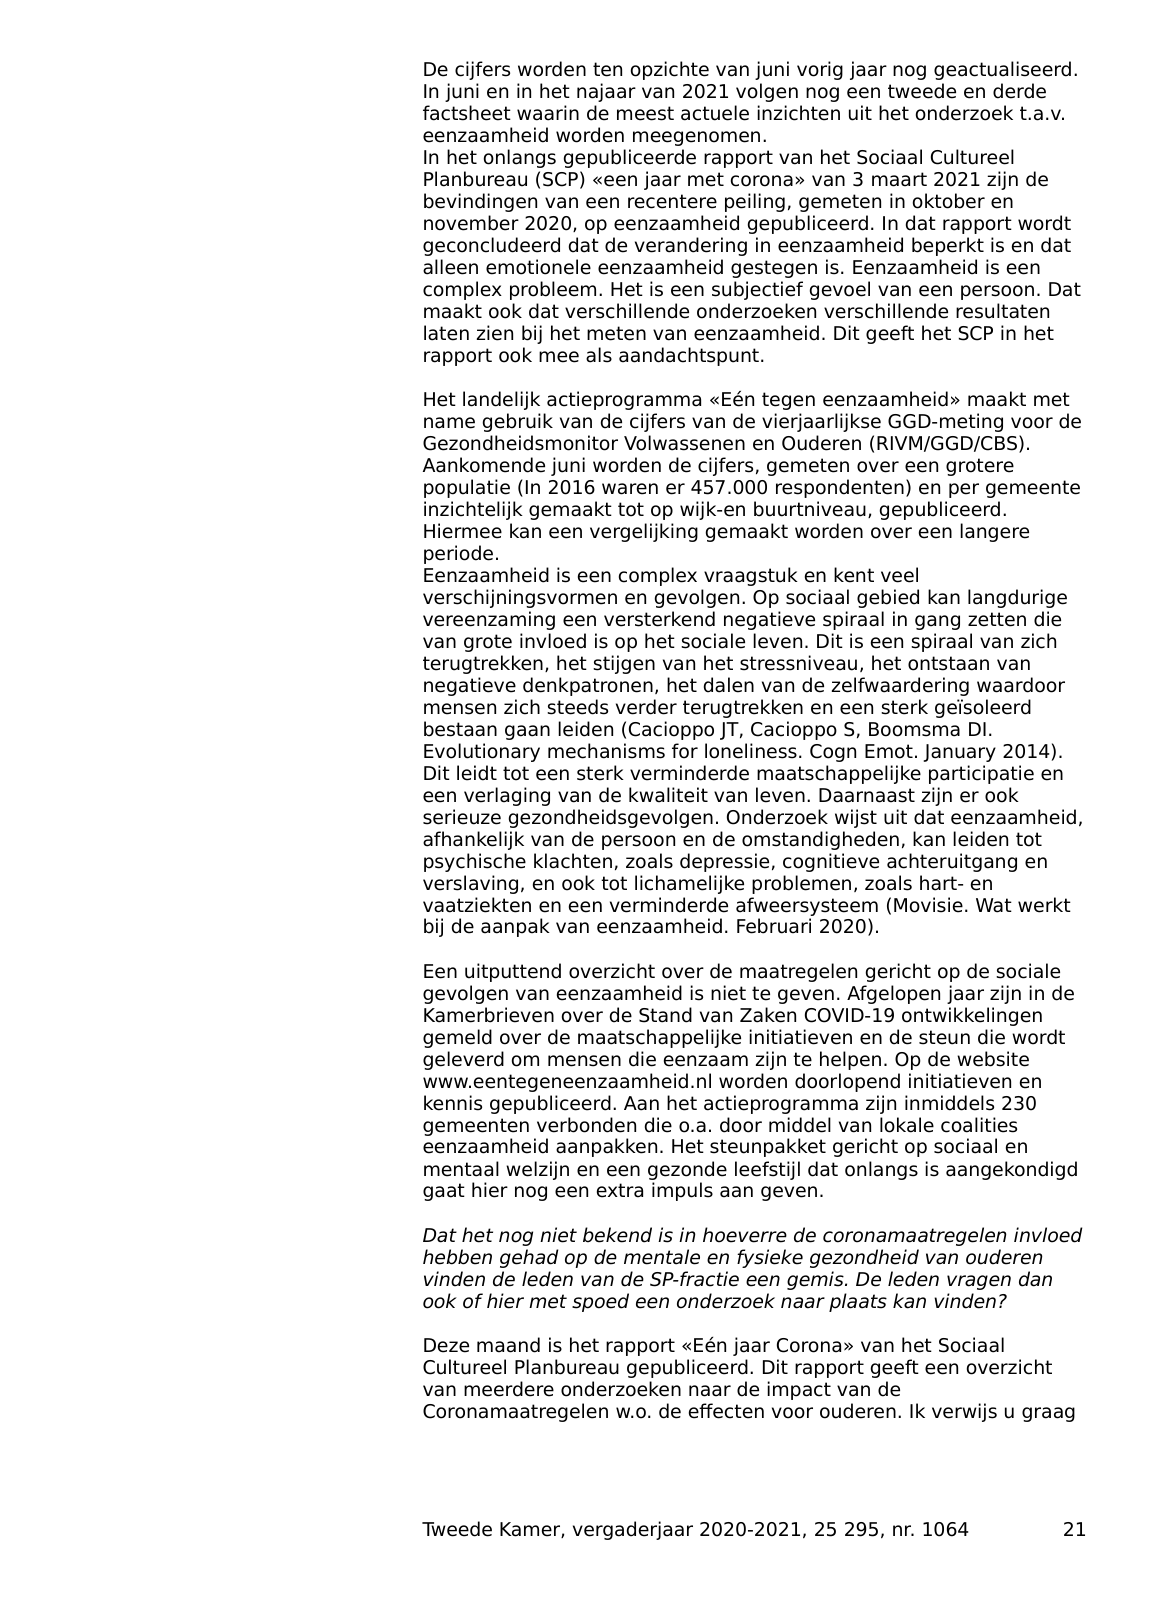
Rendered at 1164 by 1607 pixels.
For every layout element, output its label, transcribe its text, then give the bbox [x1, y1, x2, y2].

text Een uitputtend overzicht over de maatregelen gericht op de sociale gevolgen van eenzaamheid is niet te geven. Afgelopen jaar zijn in de Kamerbrieven over de Stand van Zaken COVID-19 ontwikkelingen gemeld over de maatschappelijke initiatieven en de steun die wordt geleverd om mensen die eenzaam zijn te helpen. Op de website www.eentegeneenzaamheid.nl worden doorlopend initiatieven en kennis gepubliceerd. Aan het actieprogramma zijn inmiddels 230 gemeenten verbonden die o.a. door middel van lokale coalities eenzaamheid aanpakken. Het steunpakket gericht op sociaal en mentaal welzijn en een gezonde leefstijl dat onlangs is aangekondigd gaat hier nog een extra impuls aan geven. [422, 961, 1087, 1202]
text Het landelijk actieprogramma «Eén tegen eenzaamheid» maakt met name gebruik van de cijfers van de vierjaarlijkse GGD-meting voor de Gezondheidsmonitor Volwassenen en Ouderen (RIVM/GGD/CBS). Aankomende juni worden de cijfers, gemeten over een grotere populatie (In 2016 waren er 457.000 respondenten) en per gemeente inzichtelijk gemaakt tot op wijk-en buurtniveau, gepubliceerd. Hiermee kan een vergelijking gemaakt worden over een langere periode. [422, 389, 1087, 565]
text De cijfers worden ten opzichte van juni vorig jaar nog geactualiseerd. In juni en in het najaar van 2021 volgen nog een tweede en derde factsheet waarin de meest actuele inzichten uit het onderzoek t.a.v. eenzaamheid worden meegenomen. [422, 59, 1087, 147]
text Dat het nog niet bekend is in hoeverre de coronamaatregelen invloed hebben gehad op de mentale en fysieke gezondheid van ouderen vinden de leden van de SP-fractie een gemis. De leden vragen dan ook of hier met spoed een onderzoek naar plaats kan vinden? [422, 1224, 1087, 1312]
text In het onlangs gepubliceerde rapport van het Sociaal Cultureel Planbureau (SCP) «een jaar met corona» van 3 maart 2021 zijn de bevindingen van een recentere peiling, gemeten in oktober en november 2020, op eenzaamheid gepubliceerd. In dat rapport wordt geconcludeerd dat de verandering in eenzaamheid beperkt is en dat alleen emotionele eenzaamheid gestegen is. Eenzaamheid is een complex probleem. Het is een subjectief gevoel van een persoon. Dat maakt ook dat verschillende onderzoeken verschillende resultaten laten zien bij het meten van eenzaamheid. Dit geeft het SCP in het rapport ook mee als aandachtspunt. [422, 147, 1087, 367]
text Deze maand is het rapport «Eén jaar Corona» van het Sociaal Cultureel Planbureau gepubliceerd. Dit rapport geeft een overzicht van meerdere onderzoeken naar de impact van de Coronamaatregelen w.o. de effecten voor ouderen. Ik verwijs u graag [422, 1335, 1087, 1423]
text Eenzaamheid is een complex vraagstuk en kent veel verschijningsvormen en gevolgen. Op sociaal gebied kan langdurige vereenzaming een versterkend negatieve spiraal in gang zetten die van grote invloed is op het sociale leven. Dit is een spiraal van zich terugtrekken, het stijgen van het stressniveau, het ontstaan van negatieve denkpatronen, het dalen van de zelfwaardering waardoor mensen zich steeds verder terugtrekken en een sterk geïsoleerd bestaan gaan leiden (Cacioppo JT, Cacioppo S, Boomsma DI. Evolutionary mechanisms for loneliness. Cogn Emot. January 2014). Dit leidt tot een sterk verminderde maatschappelijke participatie en een verlaging van de kwaliteit van leven. Daarnaast zijn er ook serieuze gezondheidsgevolgen. Onderzoek wijst uit dat eenzaamheid, afhankelijk van de persoon en de omstandigheden, kan leiden tot psychische klachten, zoals depressie, cognitieve achteruitgang en verslaving, en ook tot lichamelijke problemen, zoals hart- en vaatziekten en een verminderde afweersysteem (Movisie. Wat werkt bij de aanpak van eenzaamheid. Februari 2020). [422, 565, 1087, 938]
